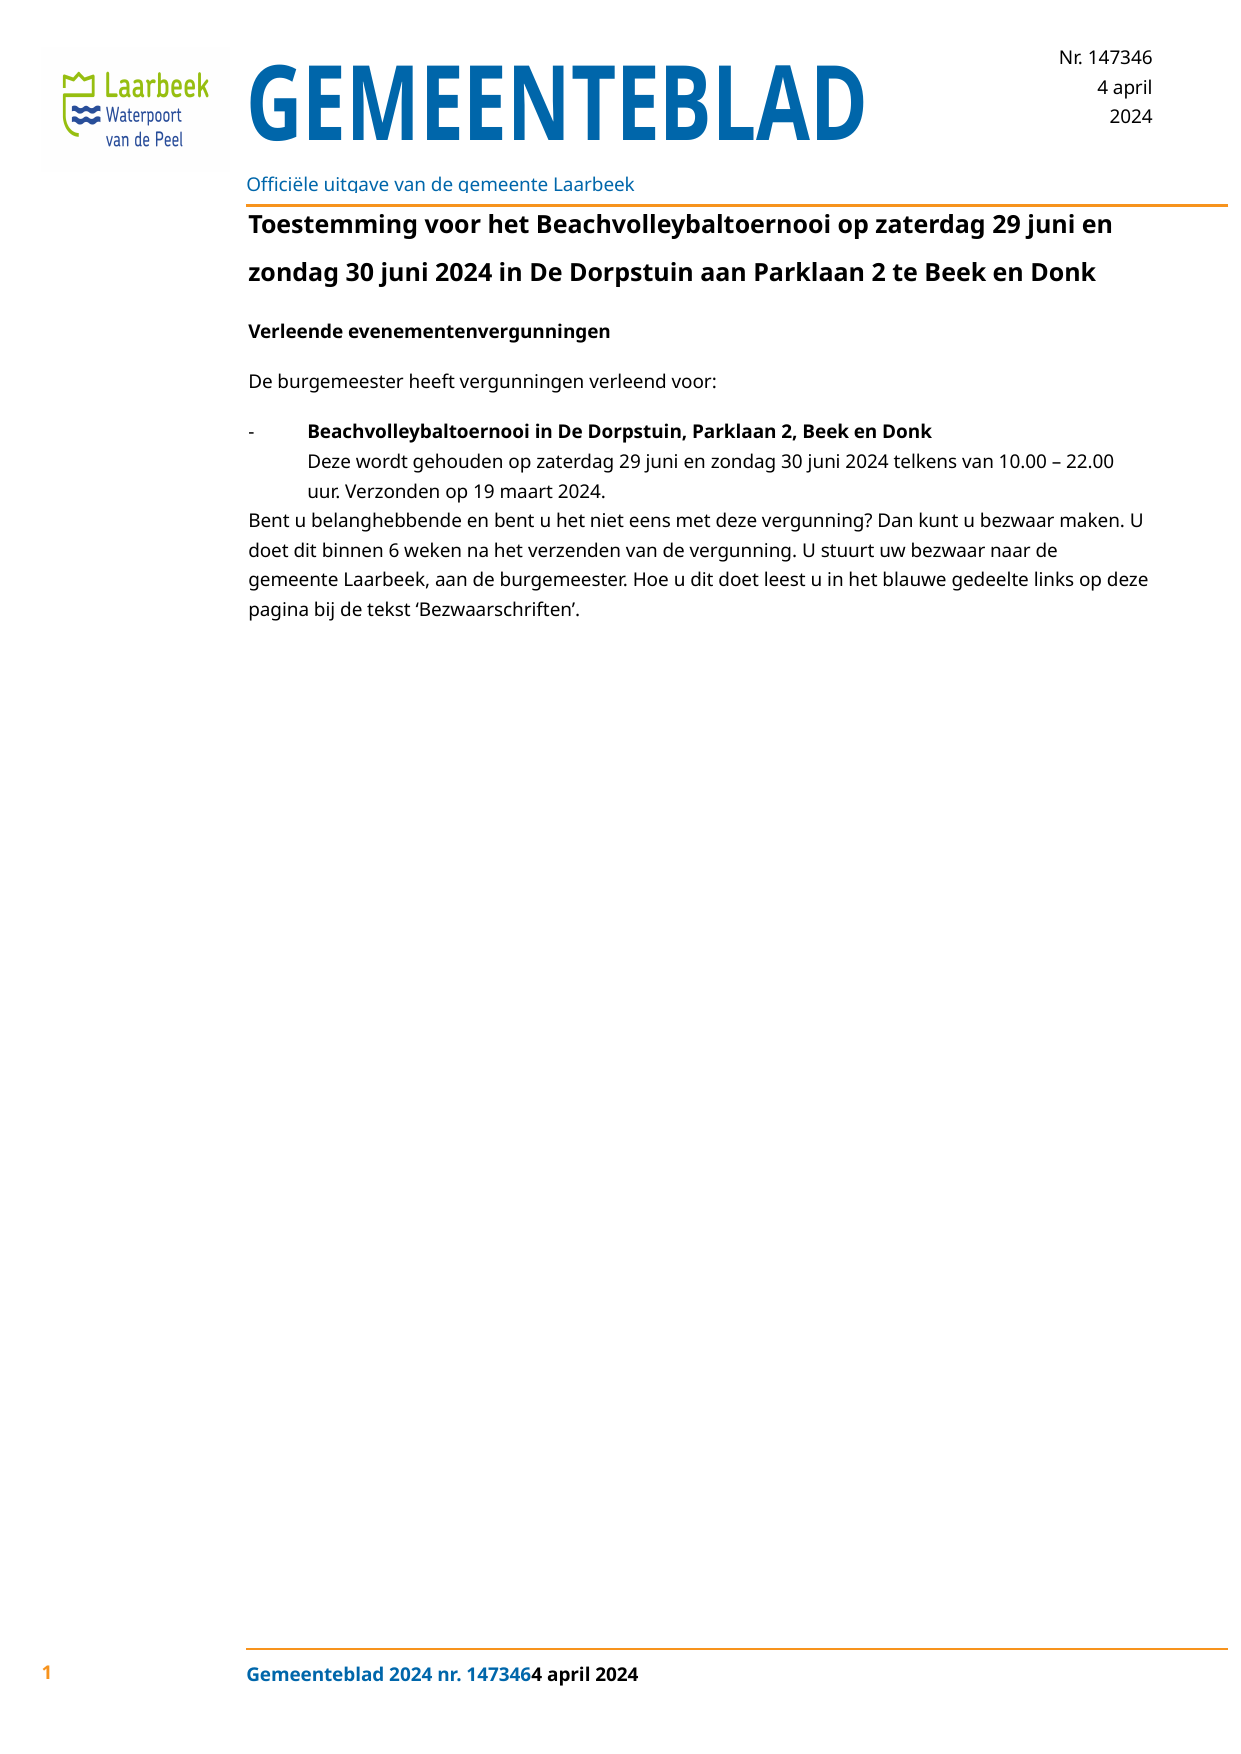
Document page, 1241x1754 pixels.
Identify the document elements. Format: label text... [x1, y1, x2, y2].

text Toestemming voor het Beachvolleybaltoernooi op zaterdag 29 juni en zondag 30 juni 2024 in De Dorpstuin aan Parklaan 2 te Beek en Donk [248, 207, 1152, 288]
text De burgemeester heeft vergunningen verleend voor: [248, 368, 1152, 394]
text Verleende evenementenvergunningen [248, 318, 1152, 344]
picture [41, 47, 231, 172]
list Beachvolleybaltoernooi in De Dorpstuin, Parklaan 2, Beek en Donk [248, 419, 1152, 444]
text Bent u belanghebbende en bent u het niet eens met deze vergunning? Dan kunt u bezwaar maken. U doet dit binnen 6 weken na het verzenden van de vergunning. U stuurt uw bezwaar naar de gemeente Laarbeek, aan de burgemeester. Hoe u dit doet leest u in het blauwe gedeelte links op deze pagina bij de tekst ‘Bezwaarschriften’. [248, 507, 1152, 622]
list Deze wordt gehouden op zaterdag 29 juni en zondag 30 juni 2024 telkens van 10.00 – 22.00 uur. Verzonden op 19 maart 2024. [248, 448, 1152, 504]
